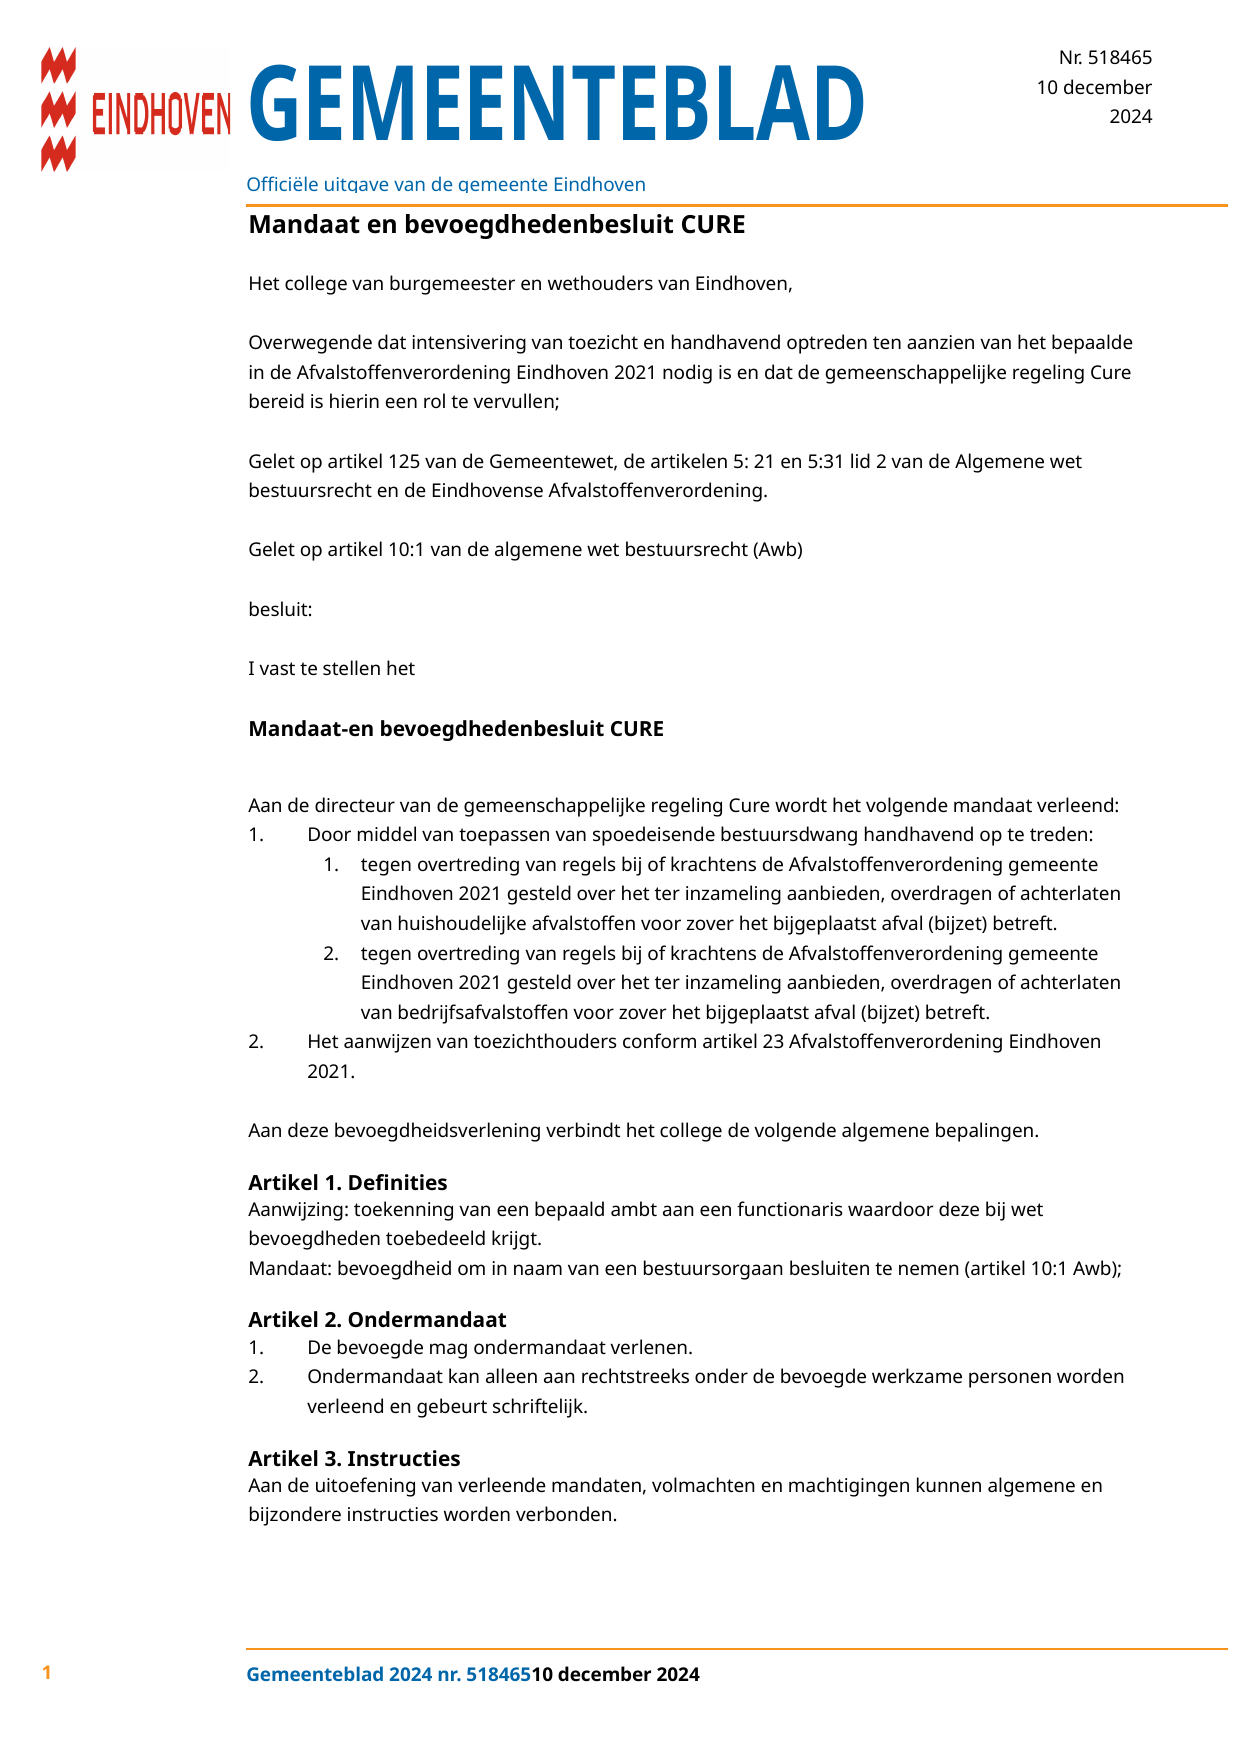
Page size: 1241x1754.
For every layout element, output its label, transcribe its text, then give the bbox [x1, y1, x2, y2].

text Het college van burgemeester en wethouders van Eindhoven, [248, 270, 1152, 296]
text Aan deze bevoegdheidsverlening verbindt het college de volgende algemene bepalingen. [248, 1117, 1152, 1143]
list Door middel van toepassen van spoedeisende bestuursdwang handhavend op te treden: [248, 821, 1152, 847]
text Artikel 1. Definities [248, 1168, 1152, 1196]
text Aanwijzing: toekenning van een bepaald ambt aan een functionaris waardoor deze bij wet bevoegdheden toebedeeld krijgt. [248, 1196, 1152, 1251]
list De bevoegde mag ondermandaat verlenen. [248, 1334, 1152, 1360]
list tegen overtreding van regels bij of krachtens de Afvalstoffenverordening gemeente Eindhoven 2021 gesteld over het ter inzameling aanbieden, overdragen of achterlaten van bedrijfsafvalstoffen voor zover het bijgeplaatst afval (bijzet) betreft. [323, 940, 1152, 1024]
text Gelet op artikel 125 van de Gemeentewet, de artikelen 5: 21 en 5:31 lid 2 van de Algemene wet bestuursrecht en de Eindhovense Afvalstoffenverordening. [248, 448, 1152, 503]
text Gelet op artikel 10:1 van de algemene wet bestuursrecht (Awb) [248, 537, 1152, 562]
list tegen overtreding van regels bij of krachtens de Afvalstoffenverordening gemeente Eindhoven 2021 gesteld over het ter inzameling aanbieden, overdragen of achterlaten van huishoudelijke afvalstoffen voor zover het bijgeplaatst afval (bijzet) betreft. [323, 851, 1152, 936]
text Artikel 2. Ondermandaat [248, 1306, 1152, 1334]
text Mandaat-en bevoegdhedenbesluit CURE [248, 714, 1152, 742]
text besluit: [248, 596, 1152, 621]
text I vast te stellen het [248, 655, 1152, 681]
text Artikel 3. Instructies [248, 1444, 1152, 1472]
picture [41, 47, 231, 172]
text Mandaat en bevoegdhedenbesluit CURE [248, 207, 1152, 241]
text Aan de directeur van de gemeenschappelijke regeling Cure wordt het volgende mandaat verleend: [248, 792, 1152, 817]
list Het aanwijzen van toezichthouders conform artikel 23 Afvalstoffenverordening Eindhoven 2021. [248, 1028, 1152, 1084]
text Overwegende dat intensivering van toezicht en handhavend optreden ten aanzien van het bepaalde in de Afvalstoffenverordening Eindhoven 2021 nodig is en dat de gemeenschappelijke regeling Cure bereid is hierin een rol te vervullen; [248, 329, 1152, 414]
list Ondermandaat kan alleen aan rechtstreeks onder de bevoegde werkzame personen worden verleend en gebeurt schriftelijk. [248, 1364, 1152, 1419]
text Aan de uitoefening van verleende mandaten, volmachten en machtigingen kunnen algemene en bijzondere instructies worden verbonden. [248, 1472, 1152, 1527]
text Mandaat: bevoegdheid om in naam van een bestuursorgaan besluiten te nemen (artikel 10:1 Awb); [248, 1255, 1152, 1281]
